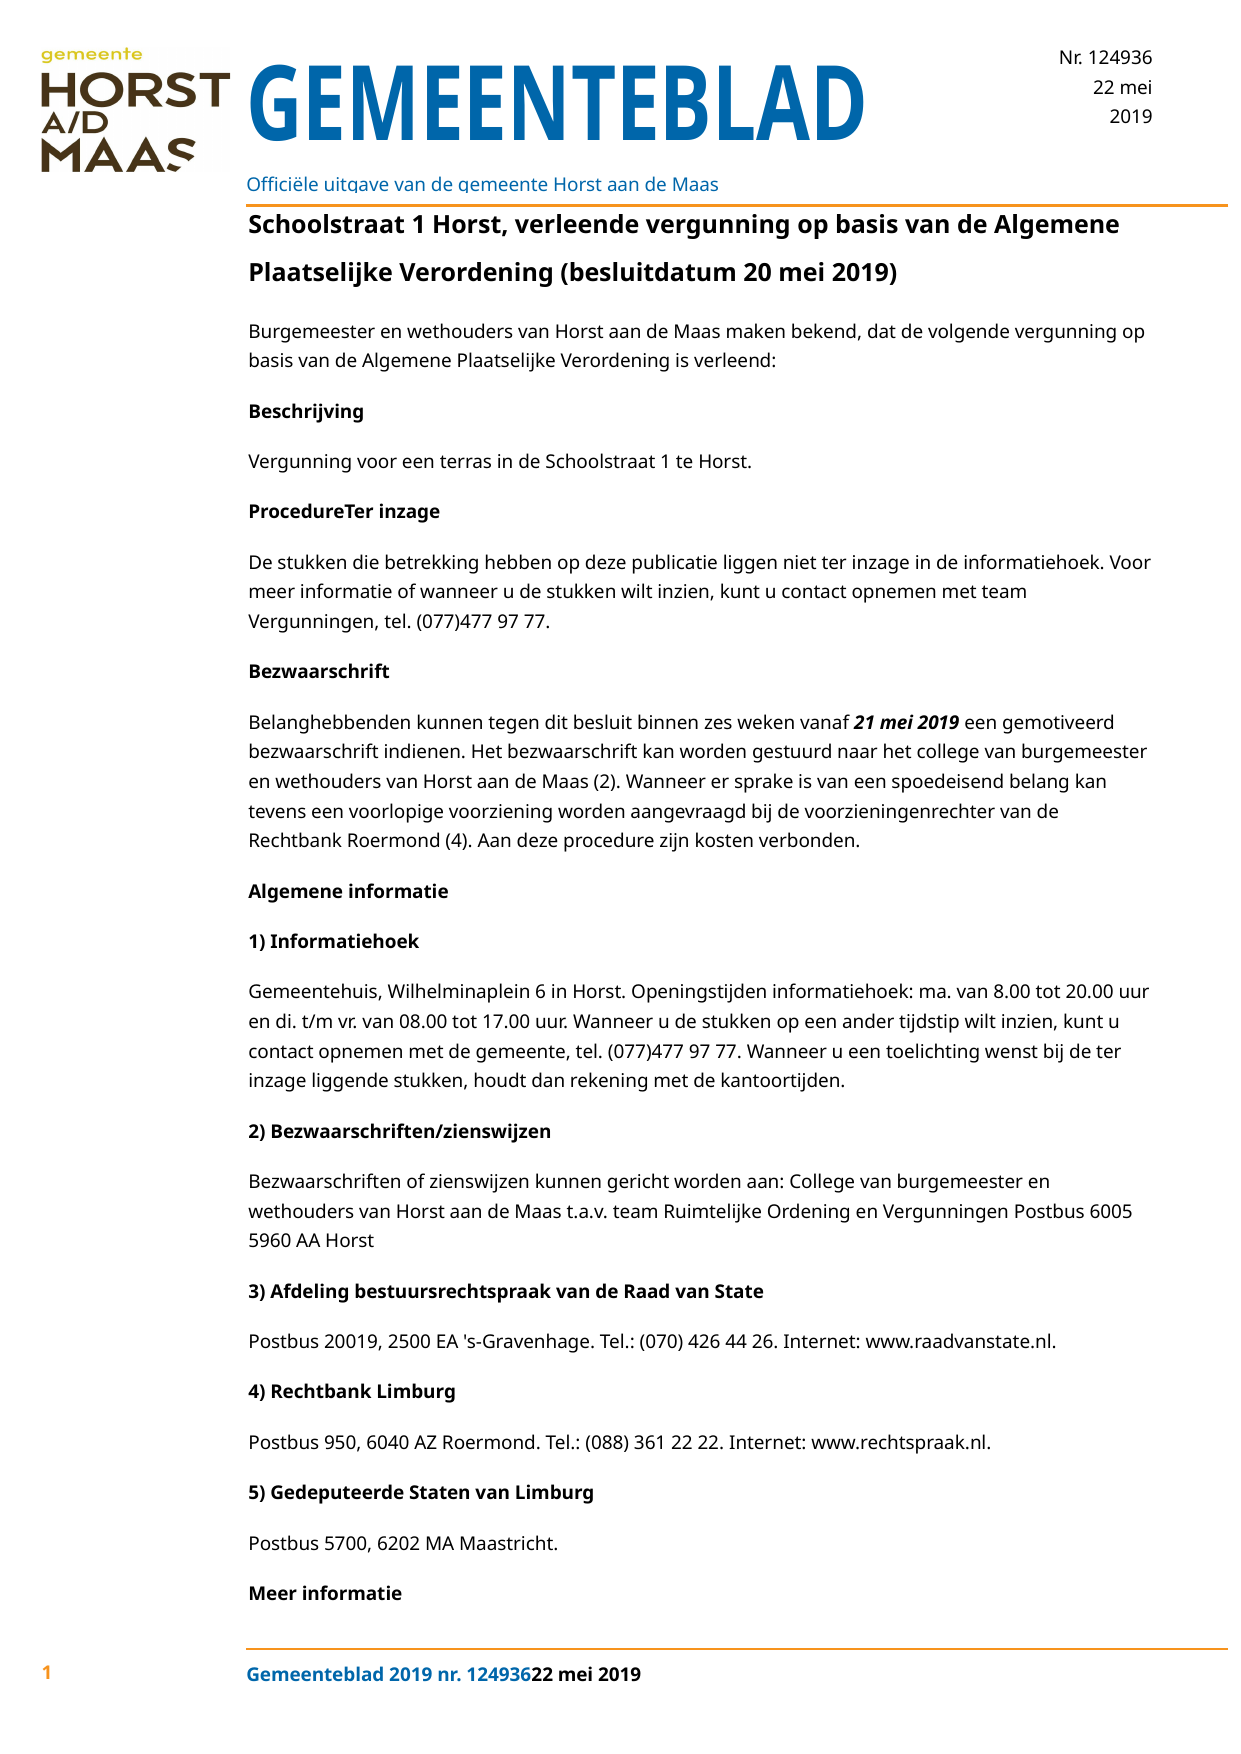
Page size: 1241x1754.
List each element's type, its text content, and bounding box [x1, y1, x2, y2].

text Gemeentehuis, Wilhelminaplein 6 in Horst. Openingstijden informatiehoek: ma. van 8.00 tot 20.00 uur en di. t/m vr. van 08.00 tot 17.00 uur. Wanneer u de stukken op een ander tijdstip wilt inzien, kunt u contact opnemen met de gemeente, tel. (077)477 97 77. Wanneer u een toelichting wenst bij de ter inzage liggende stukken, houdt dan rekening met de kantoortijden. [248, 979, 1152, 1093]
text De stukken die betrekking hebben op deze publicatie liggen niet ter inzage in de informatiehoek. Voor meer informatie of wanneer u de stukken wilt inzien, kunt u contact opnemen met team Vergunningen, tel. (077)477 97 77. [248, 549, 1152, 634]
text ProcedureTer inzage [248, 499, 1152, 524]
text Vergunning voor een terras in de Schoolstraat 1 te Horst. [248, 448, 1152, 474]
text 1) Informatiehoek [248, 928, 1152, 954]
text Beschrijving [248, 398, 1152, 424]
text Meer informatie [248, 1580, 1152, 1606]
text 3) Afdeling bestuursrechtspraak van de Raad van State [248, 1278, 1152, 1304]
text Belanghebbenden kunnen tegen dit besluit binnen zes weken vanaf 21 mei 2019 een gemotiveerd bezwaarschrift indienen. Het bezwaarschrift kan worden gestuurd naar het college van burgemeester en wethouders van Horst aan de Maas (2). Wanneer er sprake is van een spoedeisend belang kan tevens een voorlopige voorziening worden aangevraagd bij de voorzieningenrechter van de Rechtbank Roermond (4). Aan deze procedure zijn kosten verbonden. [248, 709, 1152, 853]
text Algemene informatie [248, 878, 1152, 904]
picture [41, 47, 231, 172]
text Postbus 20019, 2500 EA 's-Gravenhage. Tel.: (070) 426 44 26. Internet: www.raadvanstate.nl. [248, 1328, 1152, 1354]
text Bezwaarschrift [248, 659, 1152, 684]
text 2) Bezwaarschriften/zienswijzen [248, 1118, 1152, 1144]
text Postbus 5700, 6202 MA Maastricht. [248, 1530, 1152, 1556]
text 4) Rechtbank Limburg [248, 1379, 1152, 1404]
text Schoolstraat 1 Horst, verleende vergunning op basis van de Algemene Plaatselijke Verordening (besluitdatum 20 mei 2019) [248, 207, 1152, 288]
text Bezwaarschriften of zienswijzen kunnen gericht worden aan: College van burgemeester en wethouders van Horst aan de Maas t.a.v. team Ruimtelijke Ordening en Vergunningen Postbus 6005 5960 AA Horst [248, 1168, 1152, 1253]
text 5) Gedeputeerde Staten van Limburg [248, 1479, 1152, 1505]
text Postbus 950, 6040 AZ Roermond. Tel.: (088) 361 22 22. Internet: www.rechtspraak.nl. [248, 1429, 1152, 1455]
text Burgemeester en wethouders van Horst aan de Maas maken bekend, dat de volgende vergunning op basis van de Algemene Plaatselijke Verordening is verleend: [248, 318, 1152, 373]
